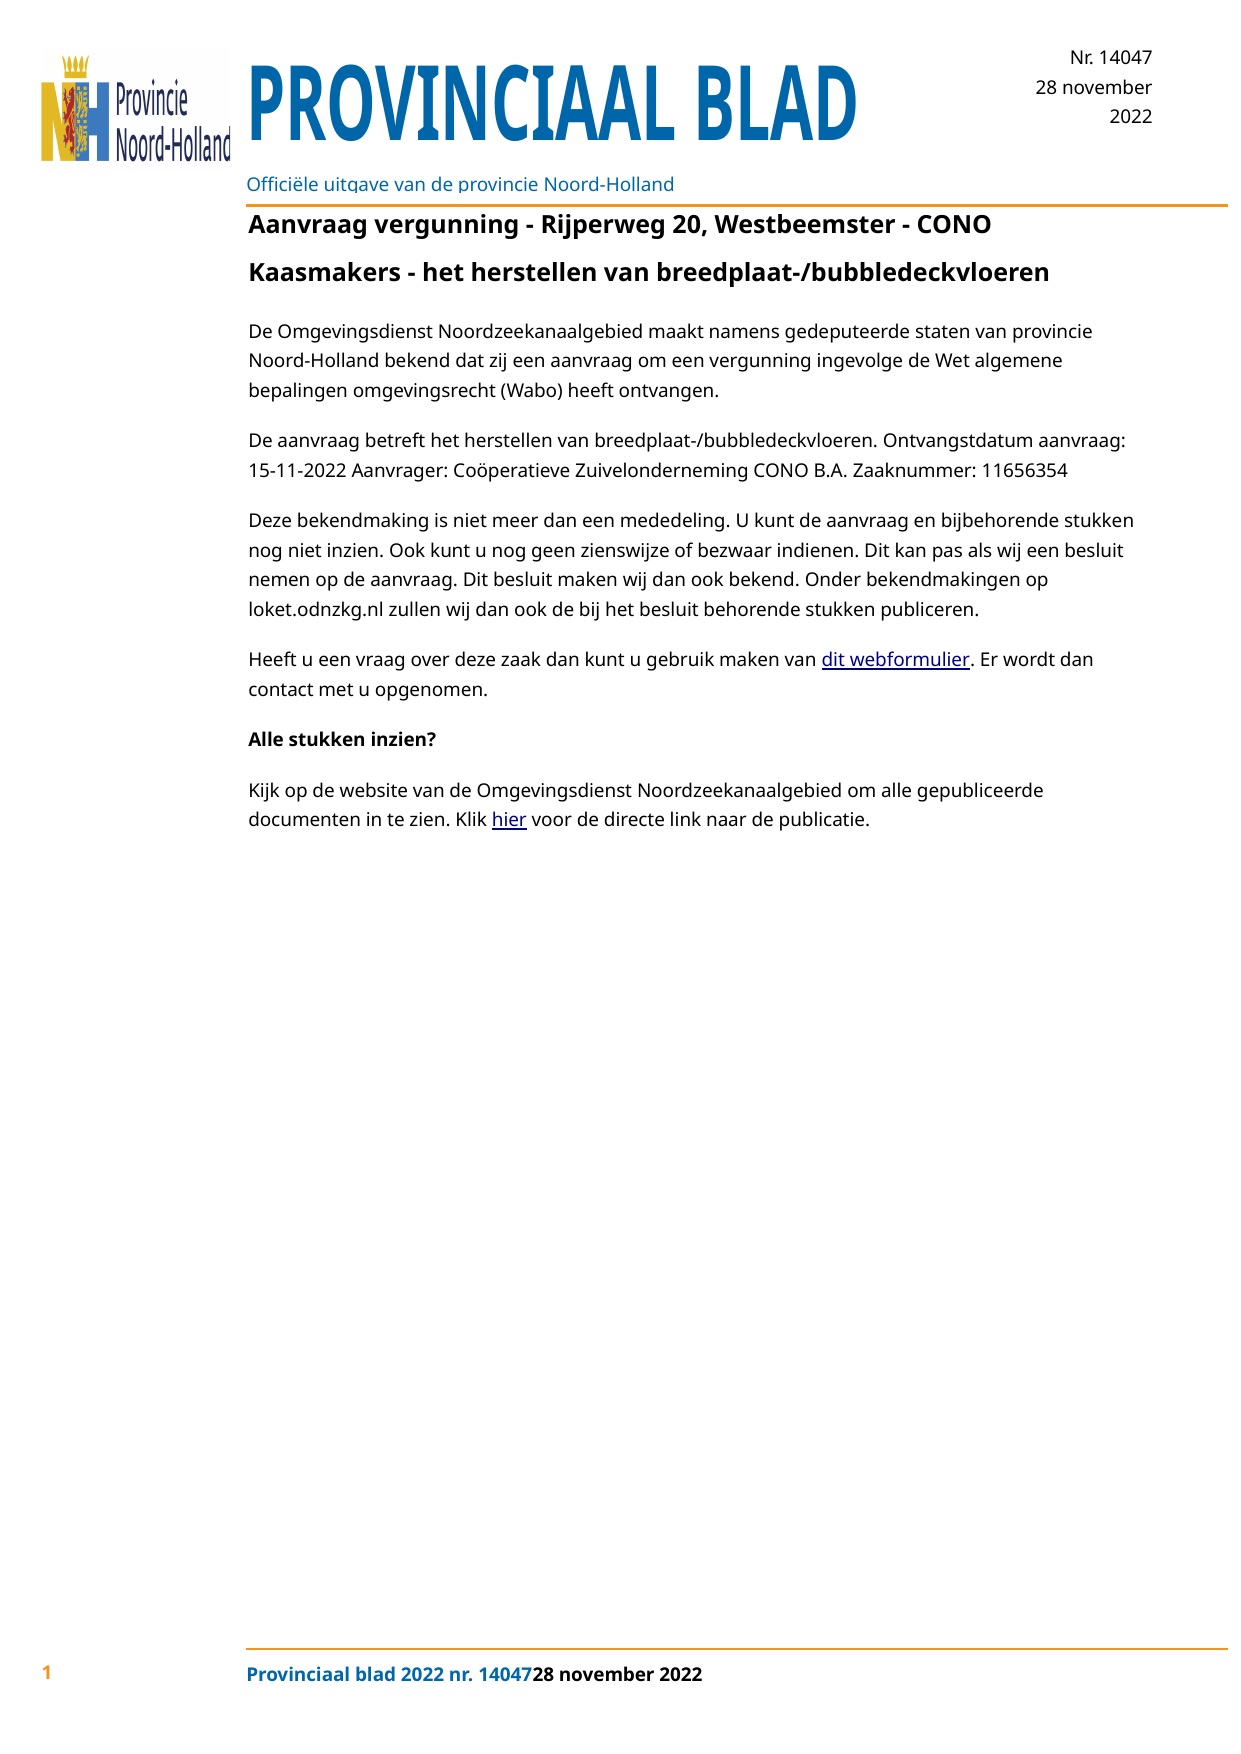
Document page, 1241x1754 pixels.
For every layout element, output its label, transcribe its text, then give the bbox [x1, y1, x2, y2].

picture [41, 47, 231, 172]
text De aanvraag betreft het herstellen van breedplaat-/bubbledeckvloeren. Ontvangstdatum aanvraag: 15-11-2022 Aanvrager: Coöperatieve Zuivelonderneming CONO B.A. Zaaknummer: 11656354 [248, 427, 1152, 483]
text Alle stukken inzien? [248, 727, 1152, 752]
text Heeft u een vraag over deze zaak dan kunt u gebruik maken van dit webformulier. Er wordt dan contact met u opgenomen. [248, 647, 1152, 702]
text Deze bekendmaking is niet meer dan een mededeling. U kunt de aanvraag en bijbehorende stukken nog niet inzien. Ook kunt u nog geen zienswijze of bezwaar indienen. Dit kan pas als wij een besluit nemen op de aanvraag. Dit besluit maken wij dan ook bekend. Onder bekendmakingen op loket.odnzkg.nl zullen wij dan ook de bij het besluit behorende stukken publiceren. [248, 507, 1152, 622]
text De Omgevingsdienst Noordzeekanaalgebied maakt namens gedeputeerde staten van provincie Noord-Holland bekend dat zij een aanvraag om een vergunning ingevolge de Wet algemene bepalingen omgevingsrecht (Wabo) heeft ontvangen. [248, 318, 1152, 403]
text Kijk op de website van de Omgevingsdienst Noordzeekanaalgebied om alle gepubliceerde documenten in te zien. Klik hier voor de directe link naar de publicatie. [248, 777, 1152, 832]
text Aanvraag vergunning - Rijperweg 20, Westbeemster - CONO Kaasmakers - het herstellen van breedplaat-/bubbledeckvloeren [248, 207, 1152, 288]
